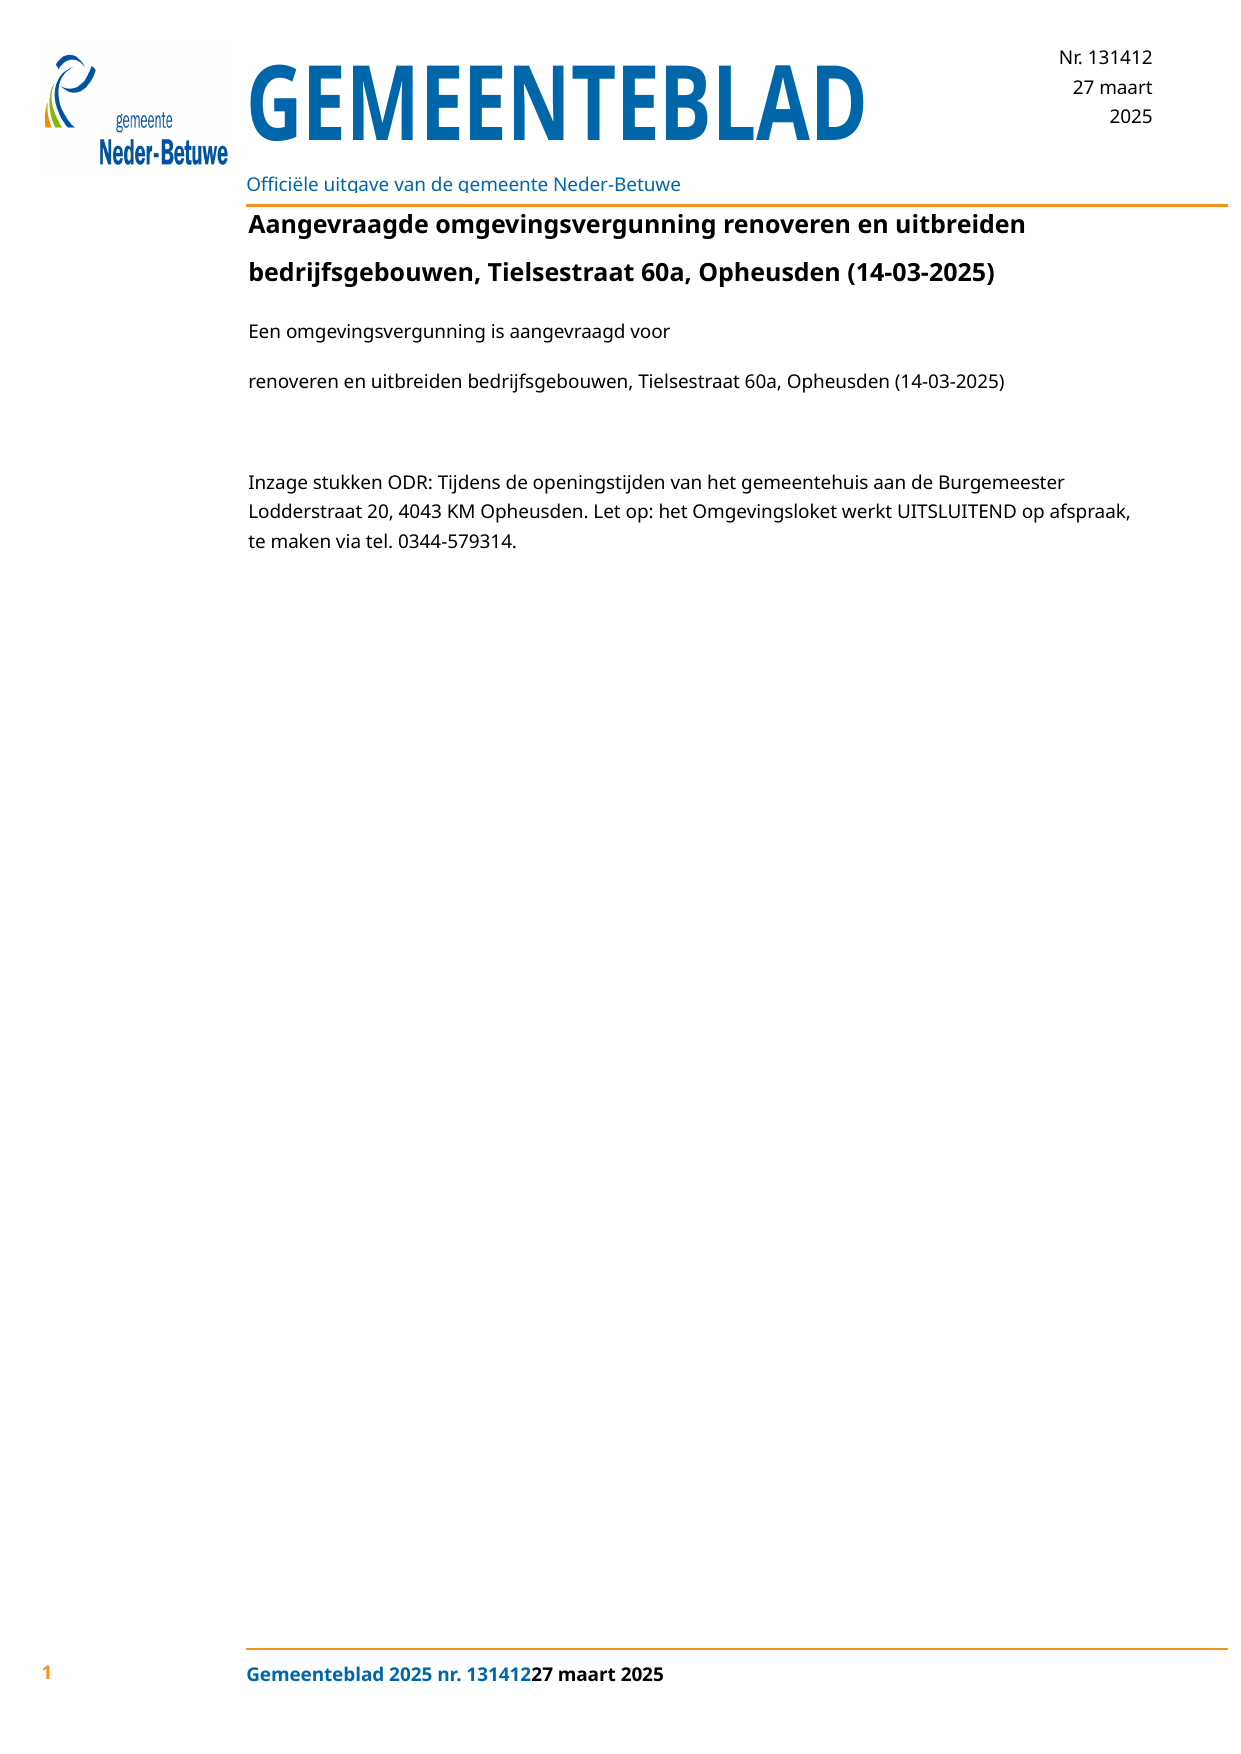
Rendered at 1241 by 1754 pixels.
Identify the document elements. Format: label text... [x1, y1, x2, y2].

text Inzage stukken ODR: Tijdens de openingstijden van het gemeentehuis aan de Burgemeester Lodderstraat 20, 4043 KM Opheusden. Let op: het Omgevingsloket werkt UITSLUITEND op afspraak, te maken via tel. 0344-579314. [248, 469, 1152, 554]
picture [41, 47, 231, 172]
text Een omgevingsvergunning is aangevraagd voor [248, 318, 1152, 344]
text renoveren en uitbreiden bedrijfsgebouwen, Tielsestraat 60a, Opheusden (14-03-2025) [248, 368, 1152, 394]
text Aangevraagde omgevingsvergunning renoveren en uitbreiden bedrijfsgebouwen, Tielsestraat 60a, Opheusden (14-03-2025) [248, 207, 1152, 288]
